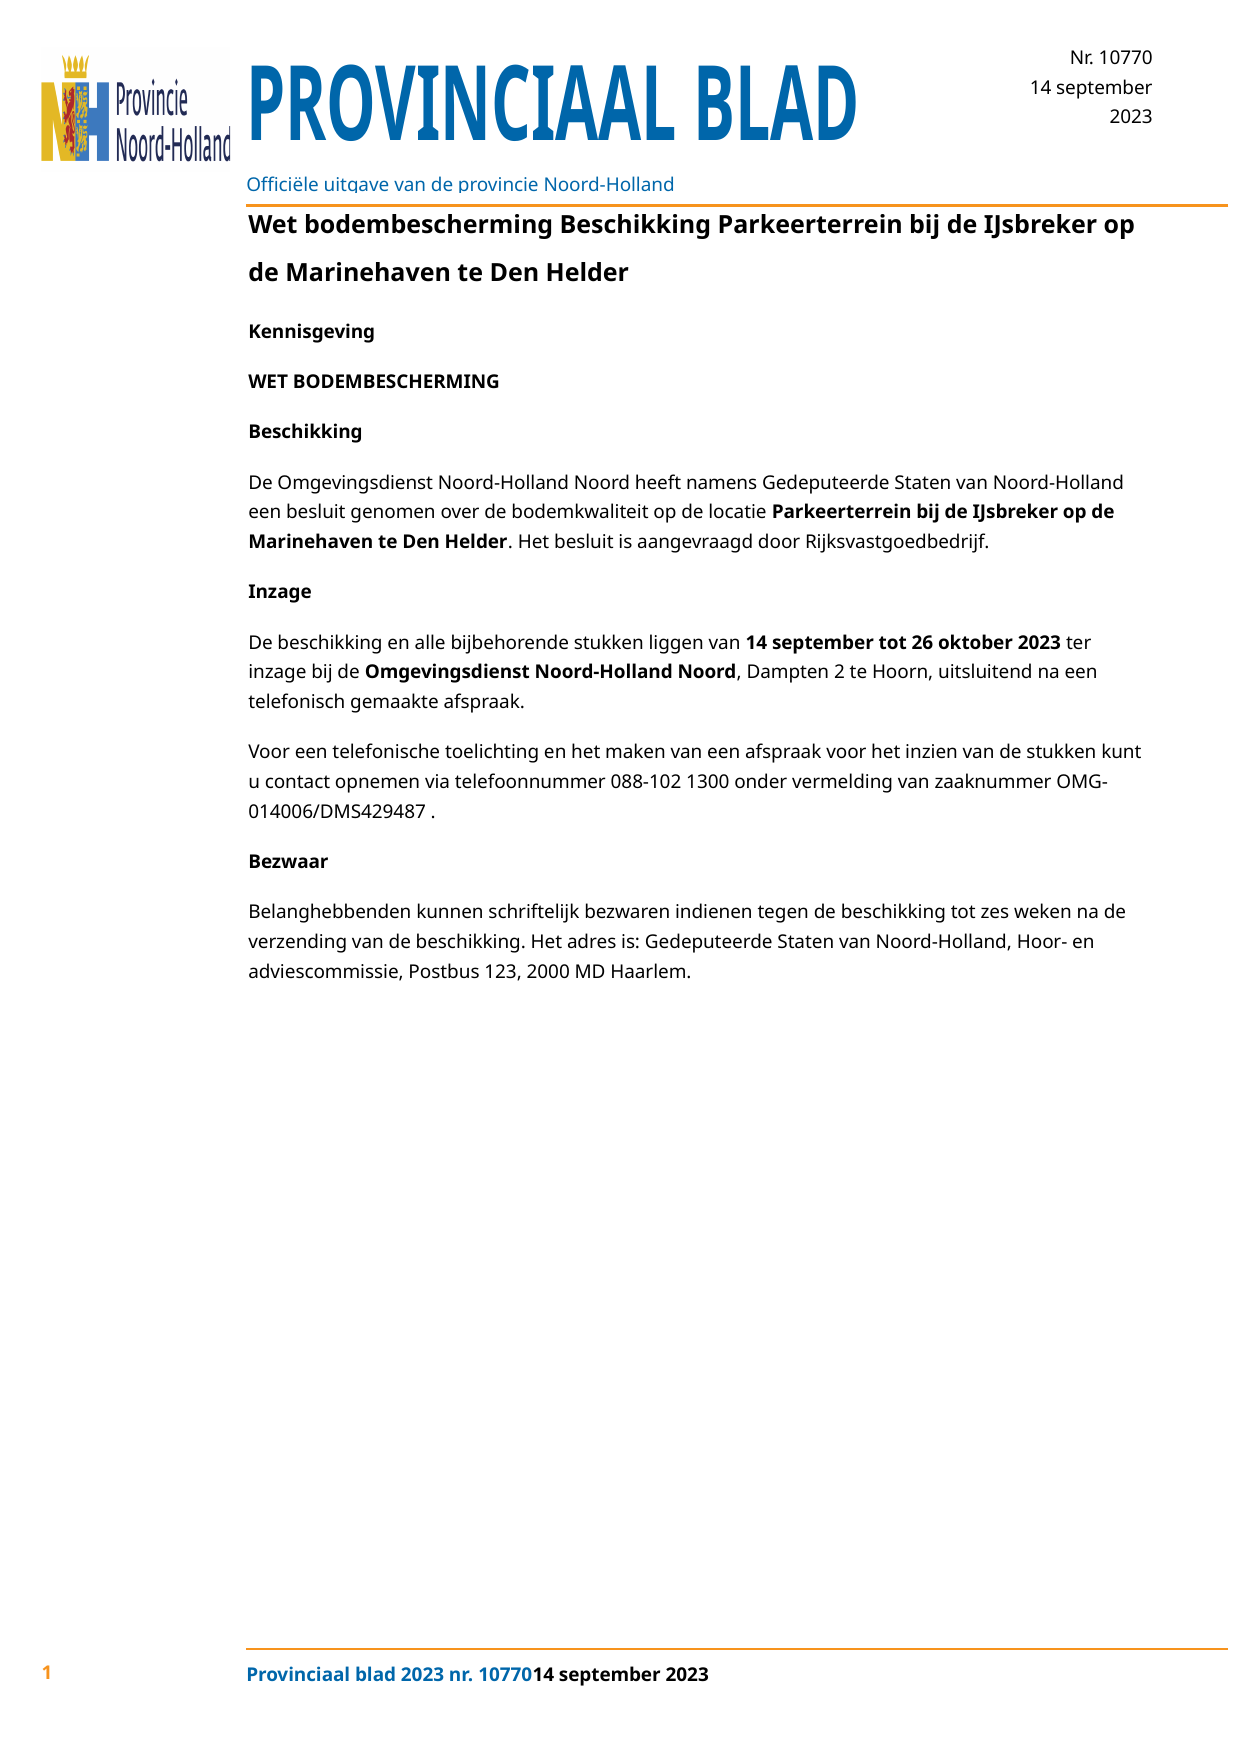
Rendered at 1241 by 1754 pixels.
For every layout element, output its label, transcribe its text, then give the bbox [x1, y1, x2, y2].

text Voor een telefonische toelichting en het maken van een afspraak voor het inzien van de stukken kunt u contact opnemen via telefoonnummer 088-102 1300 onder vermelding van zaaknummer OMG-014006/DMS429487 . [248, 739, 1152, 824]
picture [41, 47, 231, 172]
text Beschikking [248, 419, 1152, 444]
text De beschikking en alle bijbehorende stukken liggen van 14 september tot 26 oktober 2023 ter inzage bij de Omgevingsdienst Noord-Holland Noord, Dampten 2 te Hoorn, uitsluitend na een telefonisch gemaakte afspraak. [248, 629, 1152, 714]
text De Omgevingsdienst Noord-Holland Noord heeft namens Gedeputeerde Staten van Noord-Holland een besluit genomen over de bodemkwaliteit op de locatie Parkeerterrein bij de IJsbreker op de Marinehaven te Den Helder. Het besluit is aangevraagd door Rijksvastgoedbedrijf. [248, 469, 1152, 554]
text Bezwaar [248, 848, 1152, 874]
text Wet bodembescherming Beschikking Parkeerterrein bij de IJsbreker op de Marinehaven te Den Helder [248, 207, 1152, 288]
text Inzage [248, 579, 1152, 604]
text Kennisgeving [248, 318, 1152, 344]
text WET BODEMBESCHERMING [248, 368, 1152, 394]
text Belanghebbenden kunnen schriftelijk bezwaren indienen tegen de beschikking tot zes weken na de verzending van de beschikking. Het adres is: Gedeputeerde Staten van Noord-Holland, Hoor- en adviescommissie, Postbus 123, 2000 MD Haarlem. [248, 899, 1152, 984]
